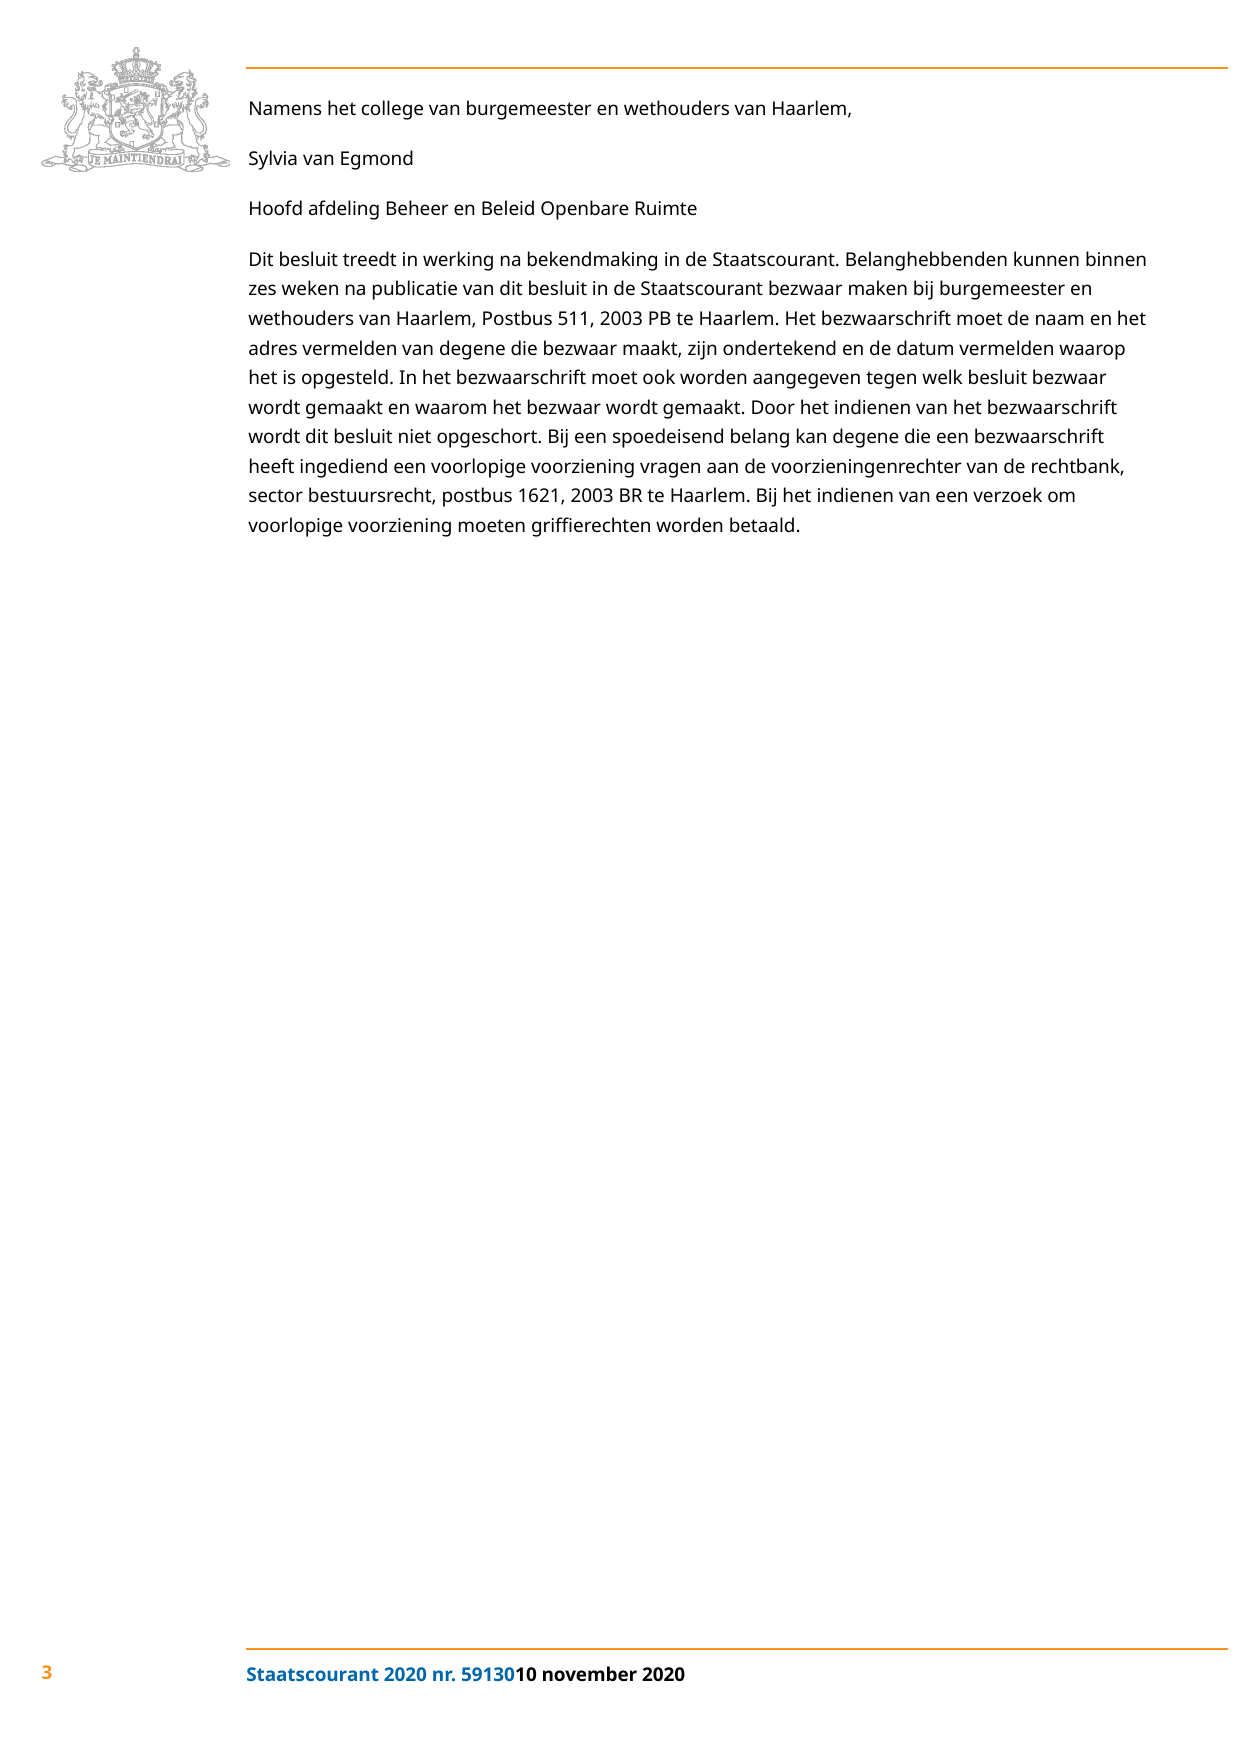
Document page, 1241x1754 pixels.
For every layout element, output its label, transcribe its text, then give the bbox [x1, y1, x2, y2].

text Hoofd afdeling Beheer en Beleid Openbare Ruimte [248, 196, 1152, 221]
picture [41, 47, 231, 172]
text Sylvia van Egmond [248, 145, 1152, 171]
text Namens het college van burgemeester en wethouders van Haarlem, [248, 95, 1152, 121]
text Dit besluit treedt in werking na bekendmaking in de Staatscourant. Belanghebbenden kunnen binnen zes weken na publicatie van dit besluit in de Staatscourant bezwaar maken bij burgemeester en wethouders van Haarlem, Postbus 511, 2003 PB te Haarlem. Het bezwaarschrift moet de naam en het adres vermelden van degene die bezwaar maakt, zijn ondertekend en de datum vermelden waarop het is opgesteld. In het bezwaarschrift moet ook worden aangegeven tegen welk besluit bezwaar wordt gemaakt en waarom het bezwaar wordt gemaakt. Door het indienen van het bezwaarschrift wordt dit besluit niet opgeschort. Bij een spoedeisend belang kan degene die een bezwaarschrift heeft ingediend een voorlopige voorziening vragen aan de voorzieningenrechter van de rechtbank, sector bestuursrecht, postbus 1621, 2003 BR te Haarlem. Bij het indienen van een verzoek om voorlopige voorziening moeten griffierechten worden betaald. [248, 246, 1152, 538]
